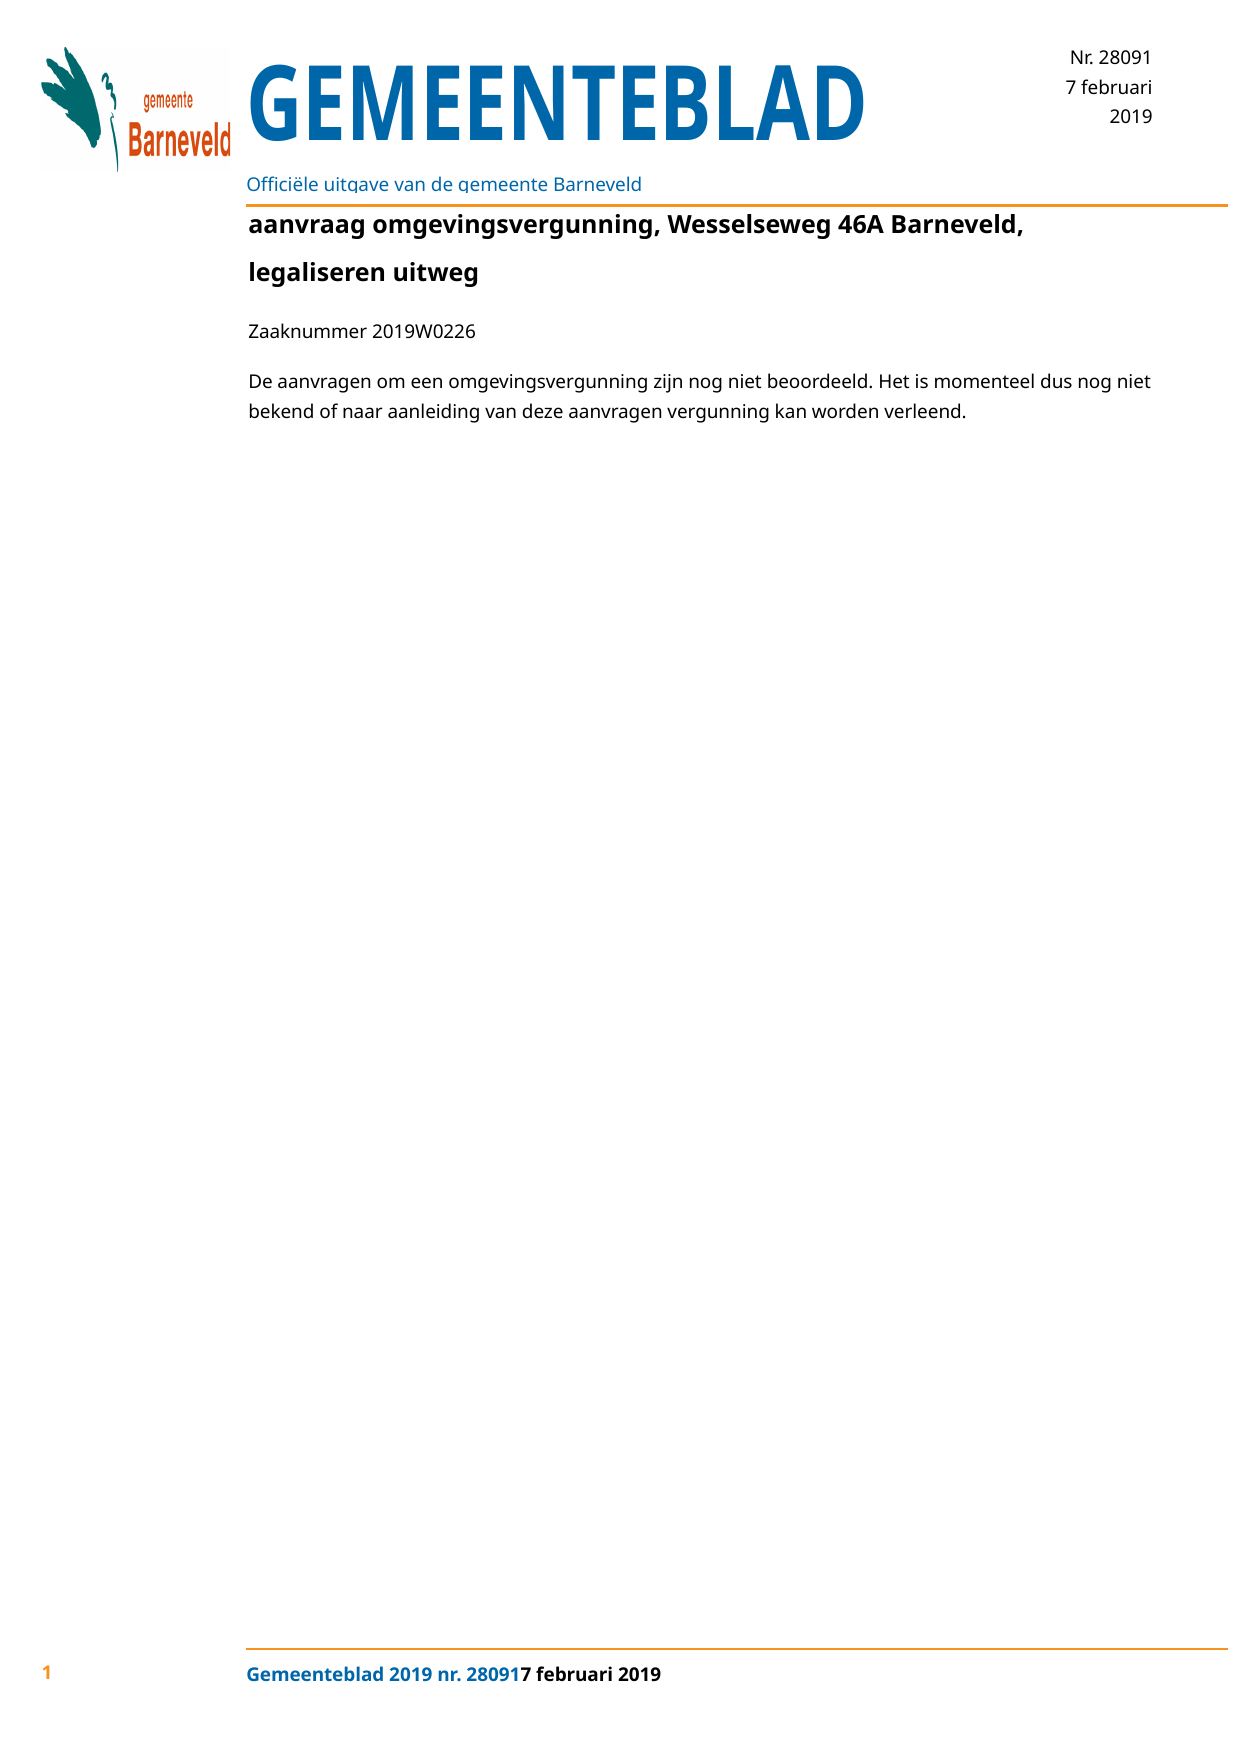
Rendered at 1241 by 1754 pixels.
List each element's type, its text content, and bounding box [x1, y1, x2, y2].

picture [41, 47, 231, 172]
text Zaaknummer 2019W0226 [248, 318, 1152, 344]
text aanvraag omgevingsvergunning, Wesselseweg 46A Barneveld, legaliseren uitweg [248, 207, 1152, 288]
text De aanvragen om een omgevingsvergunning zijn nog niet beoordeeld. Het is momenteel dus nog niet bekend of naar aanleiding van deze aanvragen vergunning kan worden verleend. [248, 368, 1152, 424]
